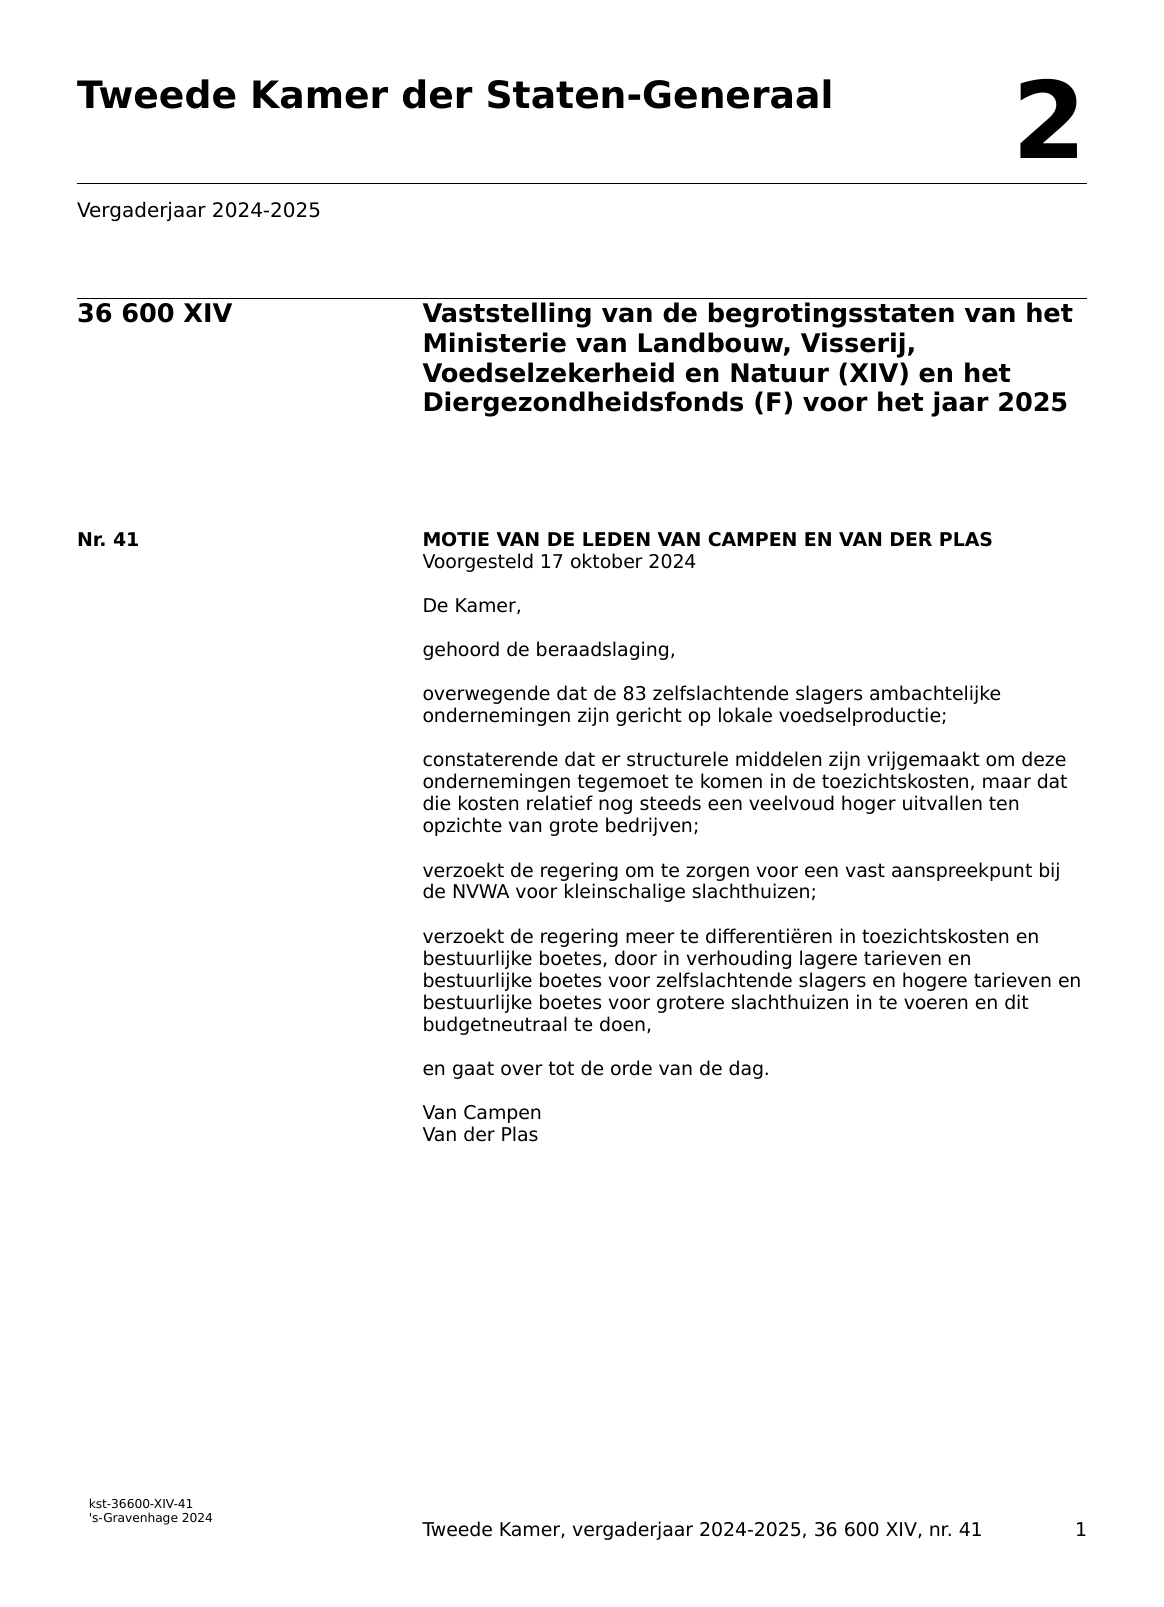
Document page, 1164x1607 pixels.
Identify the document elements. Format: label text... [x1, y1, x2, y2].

text De Kamer, [422, 595, 1087, 617]
table_cell Vergaderjaar 2024-2025 [77, 184, 1087, 298]
text constaterende dat er structurele middelen zijn vrijgemaakt om deze ondernemingen tegemoet te komen in de toezichtskosten, maar dat die kosten relatief nog steeds een veelvoud hoger uitvallen ten opzichte van grote bedrijven; [422, 749, 1087, 837]
subtitle Nr. 41 MOTIE VAN DE LEDEN VAN CAMPEN EN VAN DER PLAS [77, 529, 1087, 551]
text Van Campen [422, 1102, 1087, 1124]
subtitle 36 600 XIV Vaststelling van de begrotingsstaten van het Ministerie van Landbouw, Visserij, Voedselzekerheid en Natuur (XIV) en het Diergezondheidsfonds (F) voor het jaar 2025 [77, 299, 1087, 418]
text kst-36600-XIV-41 [88, 1497, 323, 1511]
table_header 2 [886, 59, 1087, 183]
text verzoekt de regering om te zorgen voor een vast aanspreekpunt bij de NVWA voor kleinschalige slachthuizen; [422, 859, 1087, 903]
text verzoekt de regering meer te differentiëren in toezichtskosten en bestuurlijke boetes, door in verhouding lagere tarieven en bestuurlijke boetes voor zelfslachtende slagers en hogere tarieven en bestuurlijke boetes voor grotere slachthuizen in te voeren en dit budgetneutraal te doen, [422, 926, 1087, 1036]
text en gaat over tot de orde van de dag. [422, 1058, 1087, 1080]
text 's-Gravenhage 2024 [88, 1511, 323, 1525]
text gehoord de beraadslaging, [422, 639, 1087, 661]
table_header Tweede Kamer der Staten-Generaal [77, 59, 886, 183]
text Van der Plas [422, 1124, 1087, 1146]
text overwegende dat de 83 zelfslachtende slagers ambachtelijke ondernemingen zijn gericht op lokale voedselproductie; [422, 683, 1087, 727]
text Voorgesteld 17 oktober 2024 [422, 551, 1087, 573]
